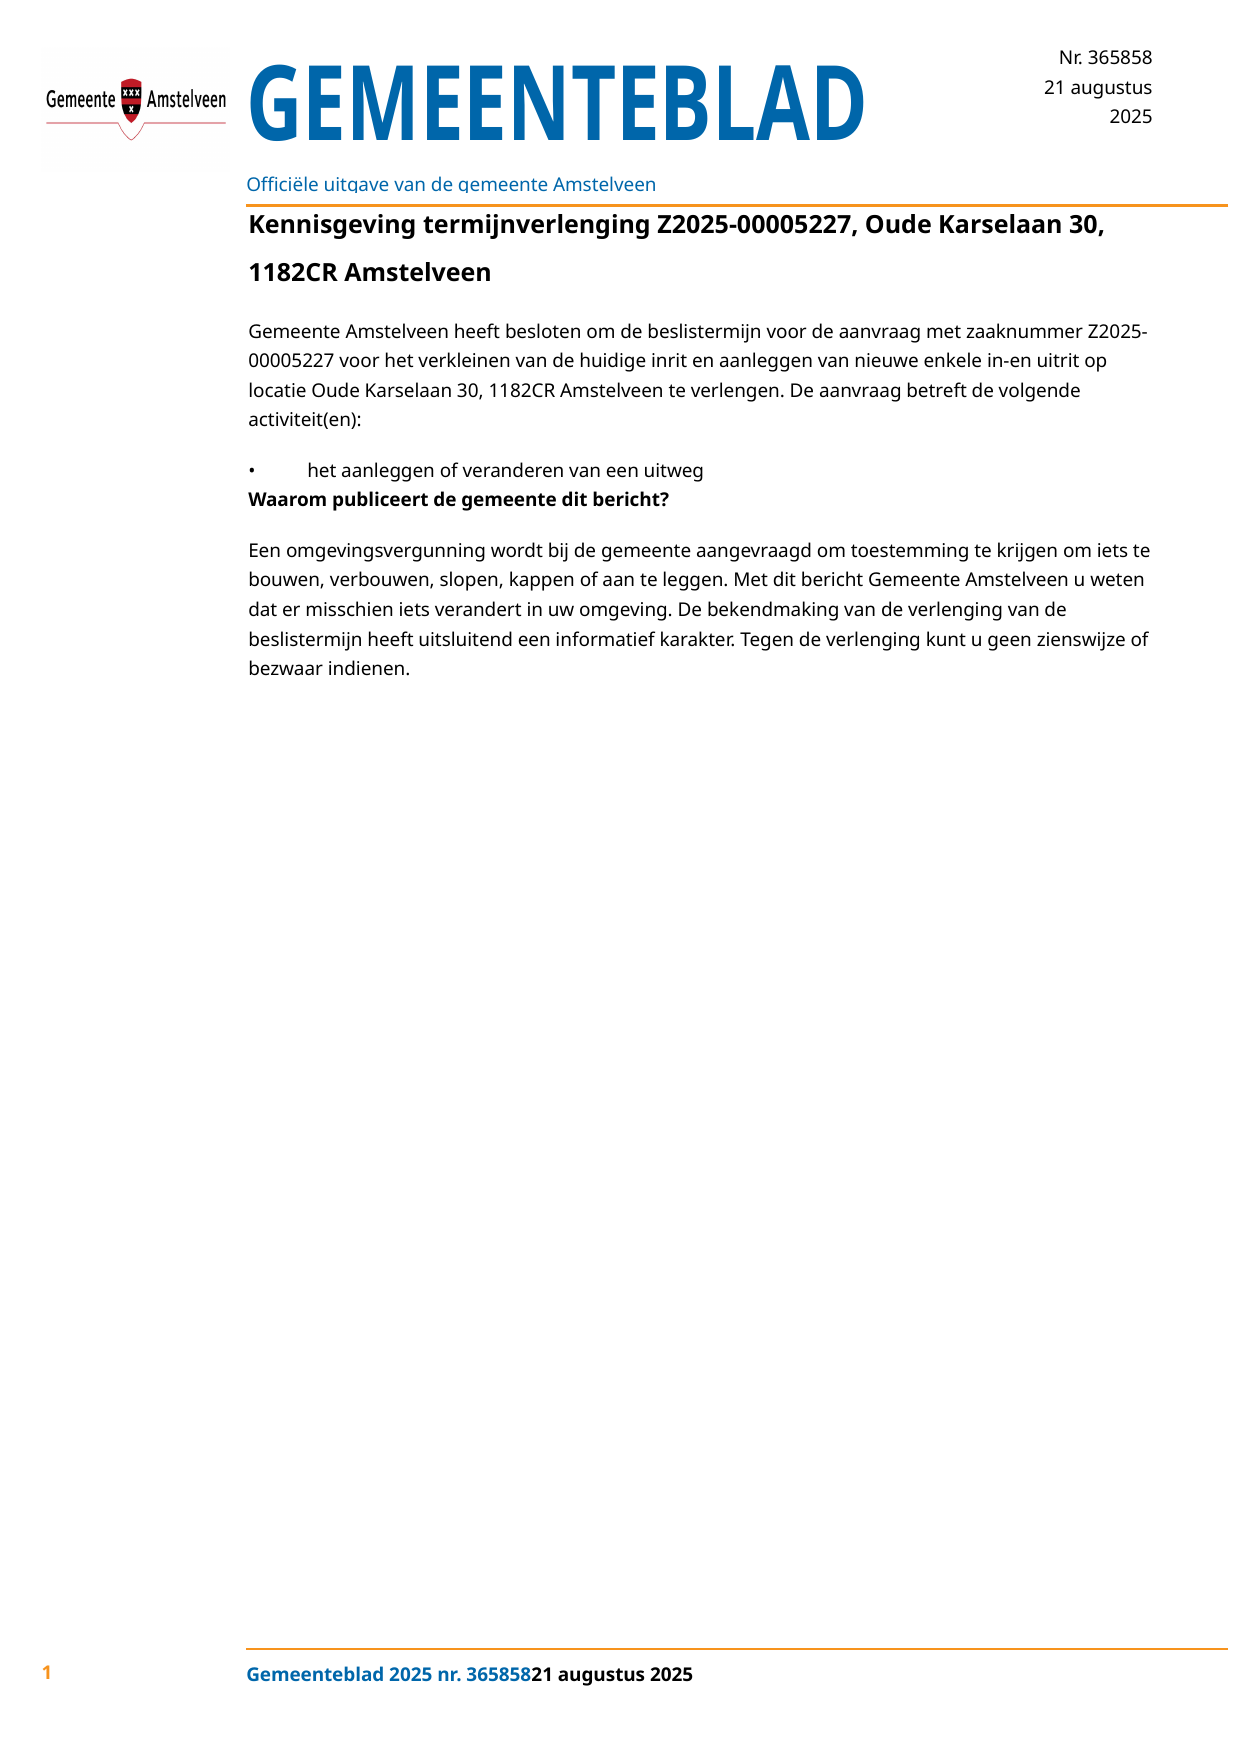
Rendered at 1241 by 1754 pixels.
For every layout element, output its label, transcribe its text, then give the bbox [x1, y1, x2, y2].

list het aanleggen of veranderen van een uitweg [248, 457, 1152, 483]
text Gemeente Amstelveen heeft besloten om de beslistermijn voor de aanvraag met zaaknummer Z2025-00005227 voor het verkleinen van de huidige inrit en aanleggen van nieuwe enkele in-en uitrit op locatie Oude Karselaan 30, 1182CR Amstelveen te verlengen. De aanvraag betreft de volgende activiteit(en): [248, 318, 1152, 432]
picture [41, 47, 231, 172]
text Kennisgeving termijnverlenging Z2025-00005227, Oude Karselaan 30, 1182CR Amstelveen [248, 207, 1152, 288]
text Een omgevingsvergunning wordt bij de gemeente aangevraagd om toestemming te krijgen om iets te bouwen, verbouwen, slopen, kappen of aan te leggen. Met dit bericht Gemeente Amstelveen u weten dat er misschien iets verandert in uw omgeving. De bekendmaking van de verlenging van de beslistermijn heeft uitsluitend een informatief karakter. Tegen de verlenging kunt u geen zienswijze of bezwaar indienen. [248, 537, 1152, 681]
text Waarom publiceert de gemeente dit bericht? [248, 487, 1152, 512]
